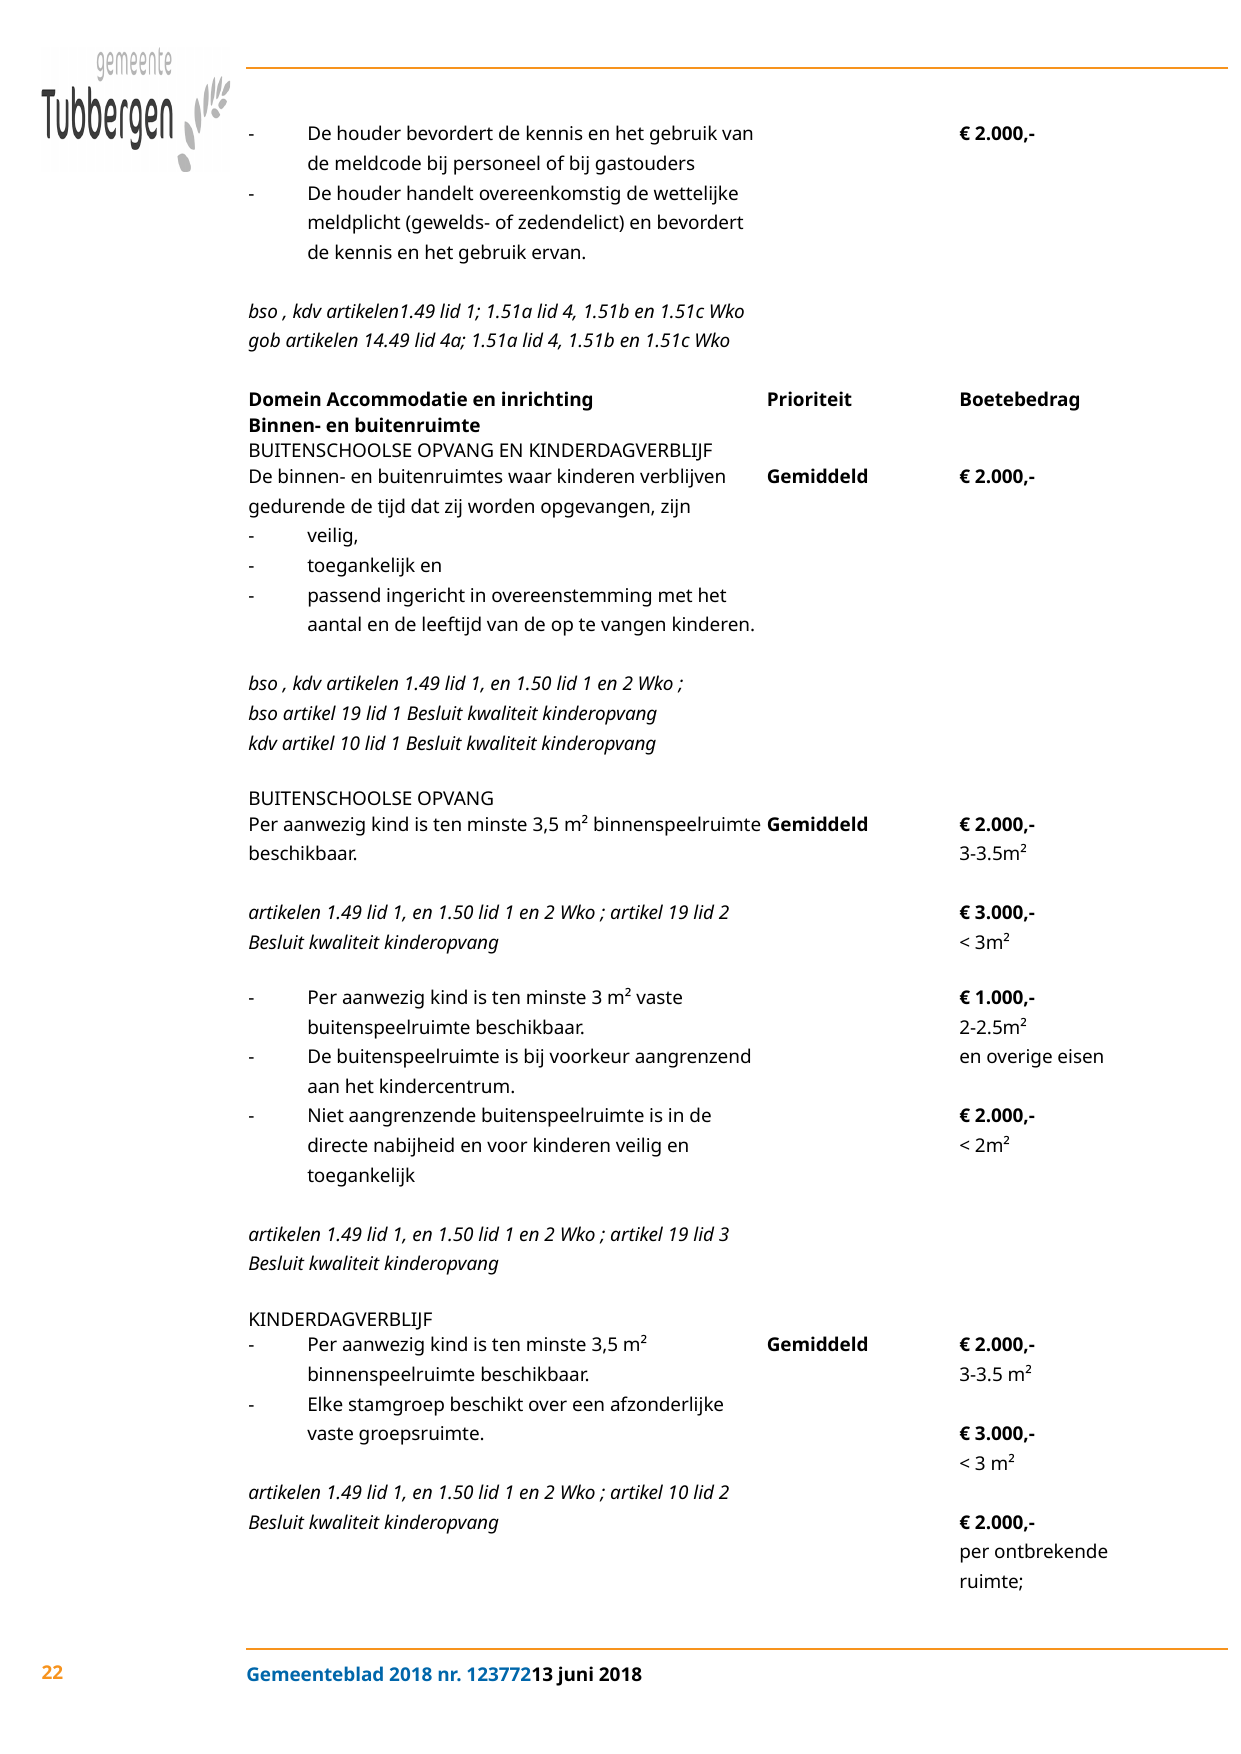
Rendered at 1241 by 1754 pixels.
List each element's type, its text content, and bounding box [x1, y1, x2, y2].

table_cell Gemiddeld [767, 1332, 959, 1594]
table_header Prioriteit [767, 386, 959, 412]
table_header Boetebedrag [959, 386, 1152, 412]
table_cell € 2.000,- 3-3.5 m² € 3.000,- < 3 m² € 2.000,- per ontbrekende ruimte; [959, 1332, 1152, 1594]
table_cell BUITENSCHOOLSE OPVANG [248, 785, 1152, 811]
table_cell € 2.000,- 3-3.5m² € 3.000,- < 3m² [959, 811, 1152, 984]
table_cell De houder bevordert de kennis en het gebruik van de meldcode bij personeel of bij gastouders De houder handelt overeenkomstig de wettelijke meldplicht (gewelds- of zedendelict) en bevordert de kennis en het gebruik ervan. bso , kdv artikelen1.49 lid 1; 1.51a lid 4, 1.51b en 1.51c Wko gob artikelen 14.49 lid 4a; 1.51a lid 4, 1.51b en 1.51c Wko [248, 121, 767, 353]
table_cell KINDERDAGVERBLIJF [248, 1306, 1152, 1332]
table_cell € 2.000,- [959, 121, 1152, 353]
table_cell € 1.000,- 2-2.5m² en overige eisen € 2.000,- < 2m² [959, 984, 1152, 1306]
table_cell [959, 95, 1152, 121]
table_cell Per aanwezig kind is ten minste 3 m² vaste buitenspeelruimte beschikbaar. De buitenspeelruimte is bij voorkeur aangrenzend aan het kindercentrum. Niet aangrenzende buitenspeelruimte is in de directe nabijheid en voor kinderen veilig en toegankelijk artikelen 1.49 lid 1, en 1.50 lid 1 en 2 Wko ; artikel 19 lid 3 Besluit kwaliteit kinderopvang [248, 984, 767, 1306]
table_cell Per aanwezig kind is ten minste 3,5 m² binnenspeelruimte beschikbaar. Elke stamgroep beschikt over een afzonderlijke vaste groepsruimte. artikelen 1.49 lid 1, en 1.50 lid 1 en 2 Wko ; artikel 10 lid 2 Besluit kwaliteit kinderopvang [248, 1332, 767, 1594]
table_cell De binnen- en buitenruimtes waar kinderen verblijven gedurende de tijd dat zij worden opgevangen, zijn veilig, toegankelijk en passend ingericht in overeenstemming met het aantal en de leeftijd van de op te vangen kinderen. bso , kdv artikelen 1.49 lid 1, en 1.50 lid 1 en 2 Wko ; bso artikel 19 lid 1 Besluit kwaliteit kinderopvang kdv artikel 10 lid 1 Besluit kwaliteit kinderopvang [248, 464, 767, 785]
table_header Domein Accommodatie en inrichting [248, 386, 767, 412]
table_cell Gemiddeld [767, 464, 959, 785]
table_cell Gemiddeld [767, 811, 959, 1306]
table_cell Per aanwezig kind is ten minste 3,5 m² binnenspeelruimte beschikbaar. artikelen 1.49 lid 1, en 1.50 lid 1 en 2 Wko ; artikel 19 lid 2 Besluit kwaliteit kinderopvang [248, 811, 767, 984]
table_cell € 2.000,- [959, 464, 1152, 785]
table_cell Binnen- en buitenruimte [248, 412, 1152, 438]
picture [41, 47, 231, 172]
table_cell BUITENSCHOOLSE OPVANG EN KINDERDAGVERBLIJF [248, 438, 1152, 463]
table_cell [248, 95, 767, 121]
table_cell [767, 95, 959, 353]
